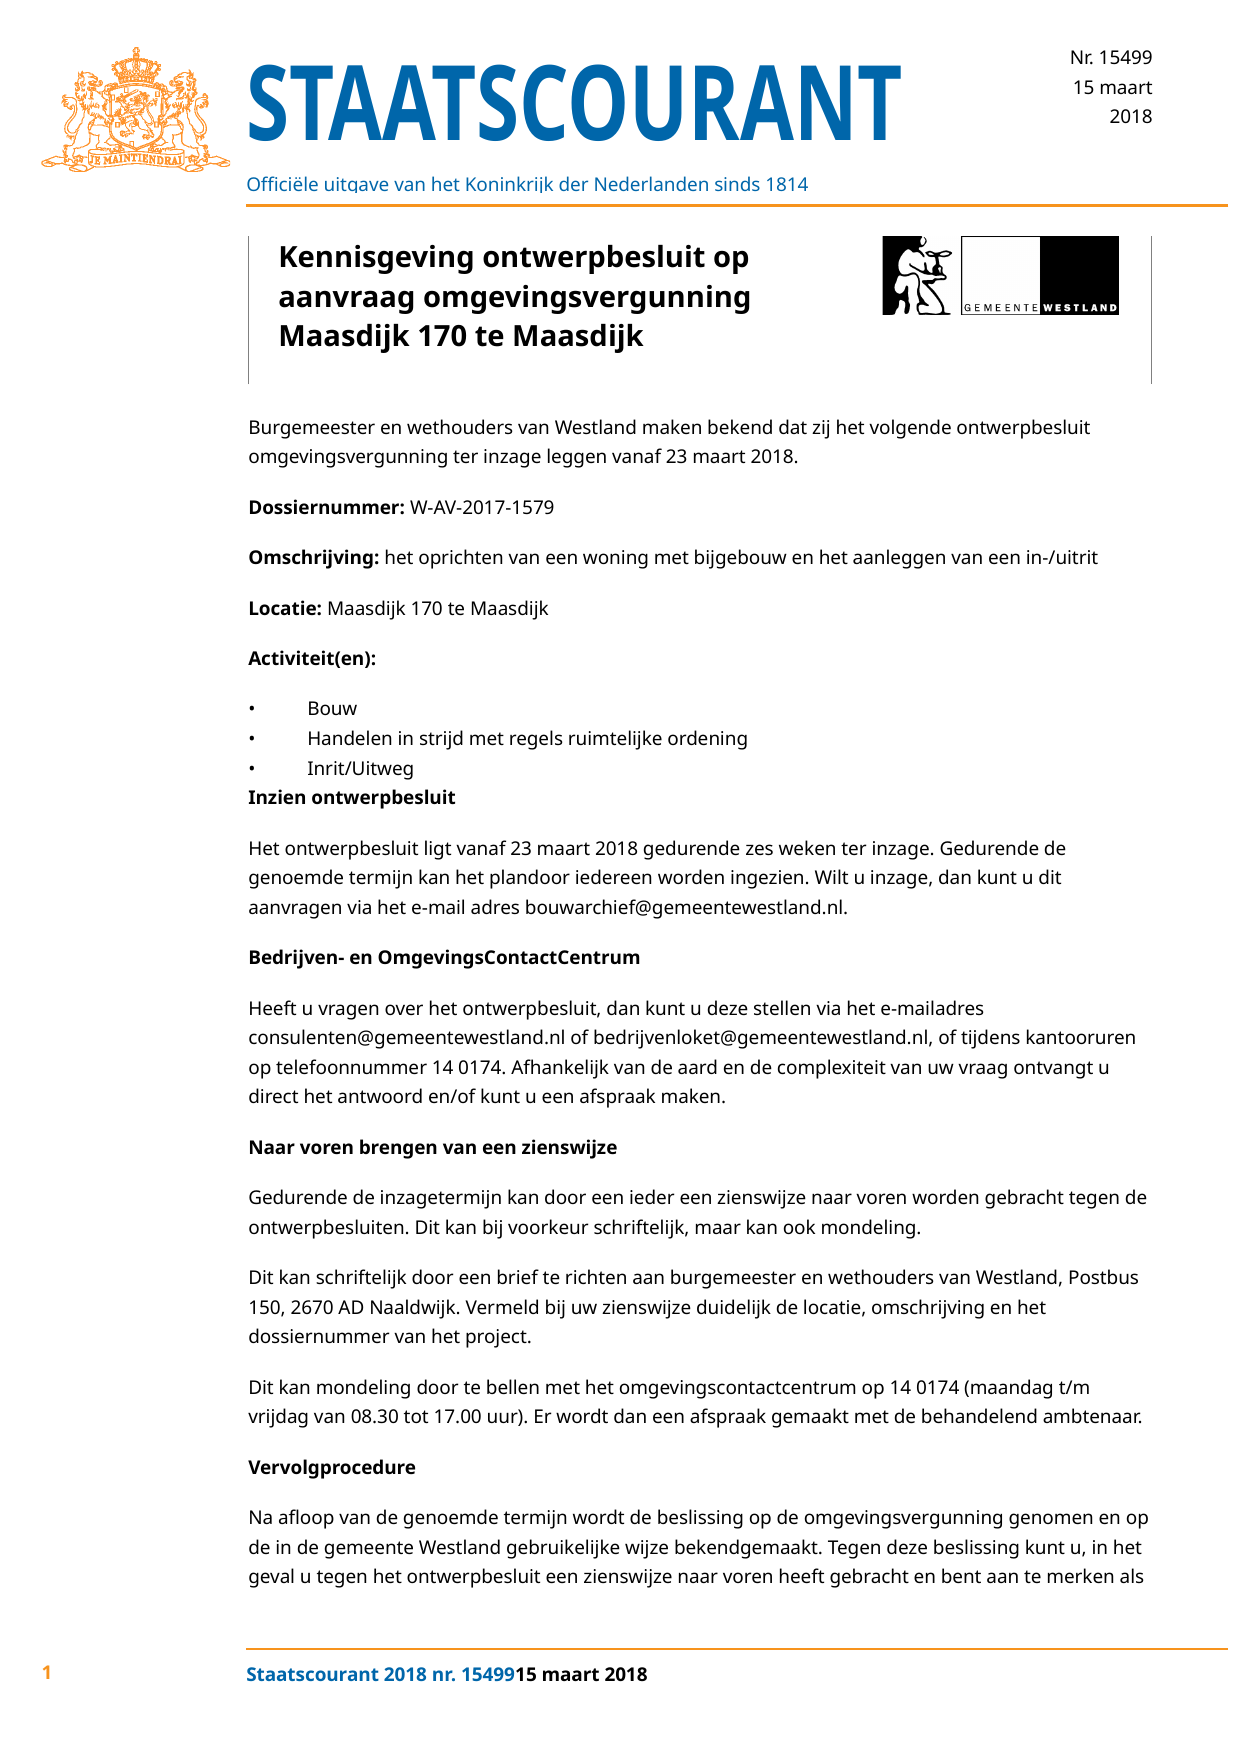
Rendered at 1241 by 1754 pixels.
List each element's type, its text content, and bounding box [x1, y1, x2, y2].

text Het ontwerpbesluit ligt vanaf 23 maart 2018 gedurende zes weken ter inzage. Gedurende de genoemde termijn kan het plandoor iedereen worden ingezien. Wilt u inzage, dan kunt u dit aanvragen via het e-mail adres bouwarchief@gemeentewestland.nl. [248, 835, 1152, 920]
text Dossiernummer: W-AV-2017-1579 [248, 494, 1152, 520]
text Dit kan mondeling door te bellen met het omgevingscontactcentrum op 14 0174 (maandag t/m vrijdag van 08.30 tot 17.00 uur). Er wordt dan een afspraak gemaakt met de behandelend ambtenaar. [248, 1374, 1152, 1429]
text Burgemeester en wethouders van Westland maken bekend dat zij het volgende ontwerpbesluit omgevingsvergunning ter inzage leggen vanaf 23 maart 2018. [248, 414, 1152, 469]
text Dit kan schriftelijk door een brief te richten aan burgemeester en wethouders van Westland, Postbus 150, 2670 AD Naaldwijk. Vermeld bij uw zienswijze duidelijk de locatie, omschrijving en het dossiernummer van het project. [248, 1264, 1152, 1349]
text Naar voren brengen van een zienswijze [248, 1134, 1152, 1160]
list Bouw [248, 696, 1152, 721]
text Omschrijving: het oprichten van een woning met bijgebouw en het aanleggen van een in-/uitrit [248, 544, 1152, 570]
text Activiteit(en): [248, 645, 1152, 671]
picture [882, 236, 1119, 315]
table_header Kennisgeving ontwerpbesluit op aanvraag omgevingsvergunning Maasdijk 170 te Maasdijk [249, 236, 850, 384]
text Gedurende de inzagetermijn kan door een ieder een zienswijze naar voren worden gebracht tegen de ontwerpbesluiten. Dit kan bij voorkeur schriftelijk, maar kan ook mondeling. [248, 1184, 1152, 1240]
text Bedrijven- en OmgevingsContactCentrum [248, 944, 1152, 970]
picture [41, 47, 231, 172]
list Handelen in strijd met regels ruimtelijke ordening [248, 725, 1152, 751]
text Na afloop van de genoemde termijn wordt de beslissing op de omgevingsvergunning genomen en op de in de gemeente Westland gebruikelijke wijze bekendgemaakt. Tegen deze beslissing kunt u, in het geval u tegen het ontwerpbesluit een zienswijze naar voren heeft gebracht en bent aan te merken als [248, 1504, 1152, 1589]
table_header [850, 236, 1151, 384]
list Inrit/Uitweg [248, 755, 1152, 781]
text Heeft u vragen over het ontwerpbesluit, dan kunt u deze stellen via het e-mailadres consulenten@gemeentewestland.nl of bedrijvenloket@gemeentewestland.nl, of tijdens kantooruren op telefoonnummer 14 0174. Afhankelijk van de aard en de complexiteit van uw vraag ontvangt u direct het antwoord en/of kunt u een afspraak maken. [248, 995, 1152, 1109]
text Vervolgprocedure [248, 1454, 1152, 1480]
text Locatie: Maasdijk 170 te Maasdijk [248, 595, 1152, 621]
text Inzien ontwerpbesluit [248, 784, 1152, 810]
